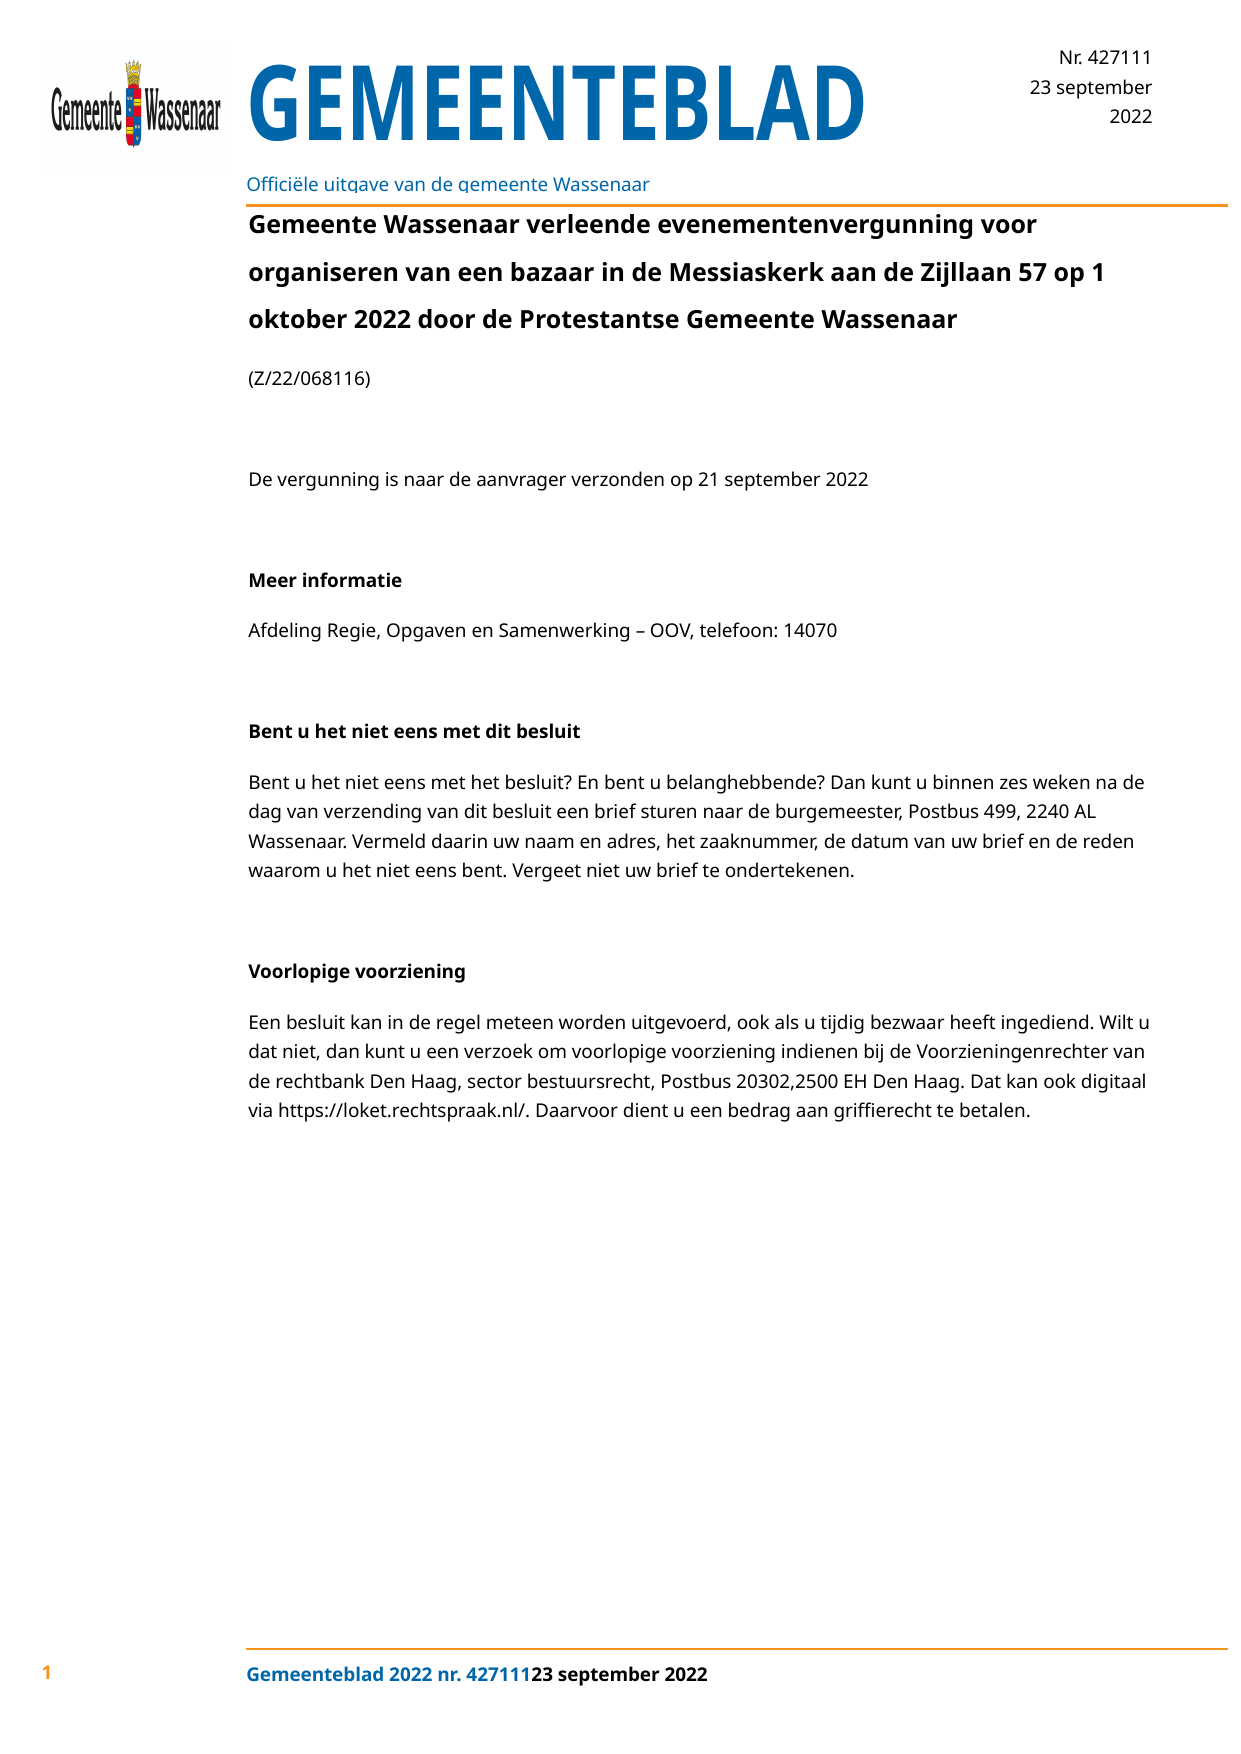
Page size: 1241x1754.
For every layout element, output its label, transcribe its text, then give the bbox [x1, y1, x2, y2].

text Afdeling Regie, Opgaven en Samenwerking – OOV, telefoon: 14070 [248, 618, 1152, 643]
text Gemeente Wassenaar verleende evenementenvergunning voor organiseren van een bazaar in de Messiaskerk aan de Zijllaan 57 op 1 oktober 2022 door de Protestantse Gemeente Wassenaar [248, 207, 1152, 336]
text (Z/22/068116) [248, 366, 1152, 391]
text Bent u het niet eens met dit besluit [248, 718, 1152, 744]
picture [41, 47, 231, 172]
text De vergunning is naar de aanvrager verzonden op 21 september 2022 [248, 466, 1152, 492]
text Een besluit kan in de regel meteen worden uitgevoerd, ook als u tijdig bezwaar heeft ingediend. Wilt u dat niet, dan kunt u een verzoek om voorlopige voorziening indienen bij de Voorzieningenrechter van de rechtbank Den Haag, sector bestuursrecht, Postbus 20302,2500 EH Den Haag. Dat kan ook digitaal via https://loket.rechtspraak.nl/. Daarvoor dient u een bedrag aan griffierecht te betalen. [248, 1009, 1152, 1123]
text Bent u het niet eens met het besluit? En bent u belanghebbende? Dan kunt u binnen zes weken na de dag van verzending van dit besluit een brief sturen naar de burgemeester, Postbus 499, 2240 AL Wassenaar. Vermeld daarin uw naam en adres, het zaaknummer, de datum van uw brief en de reden waarom u het niet eens bent. Vergeet niet uw brief te ondertekenen. [248, 769, 1152, 883]
text Voorlopige voorziening [248, 958, 1152, 984]
text Meer informatie [248, 567, 1152, 593]
